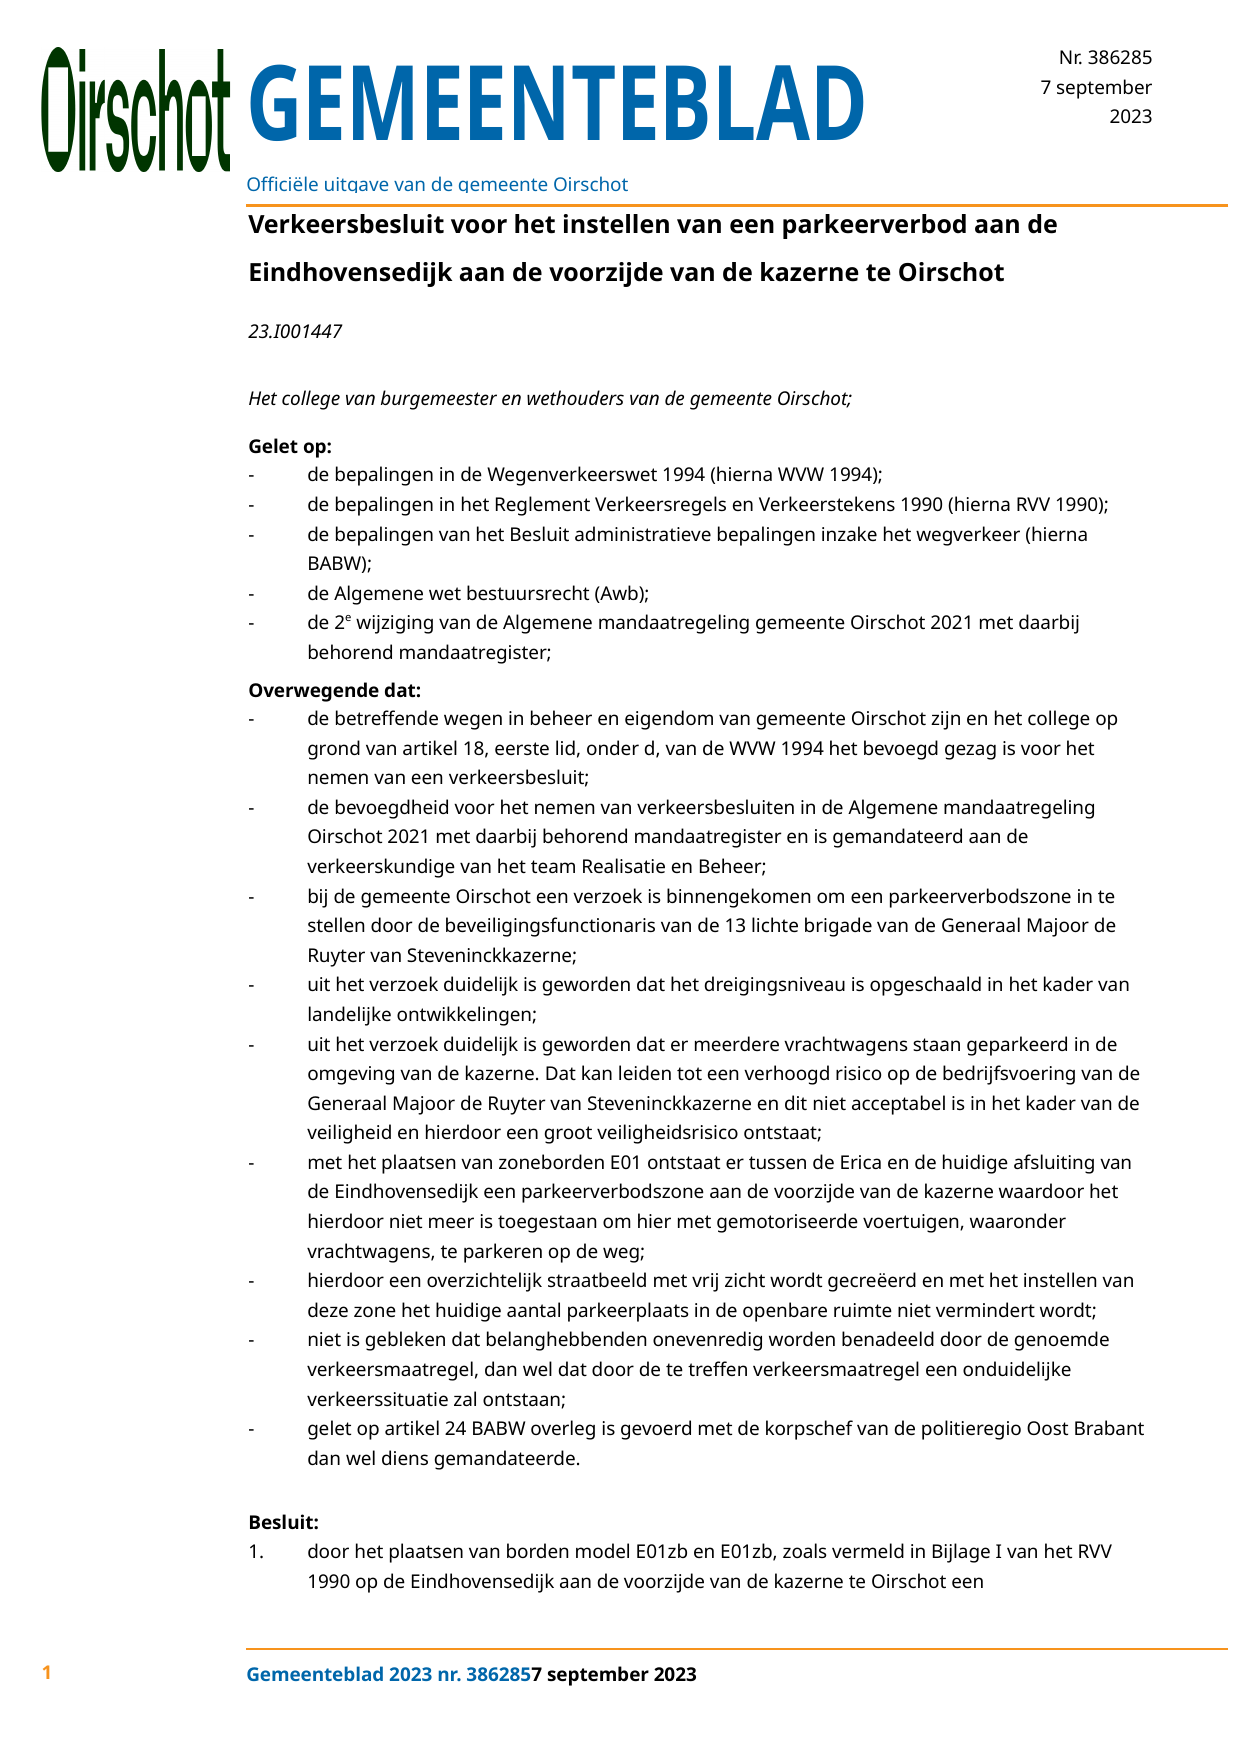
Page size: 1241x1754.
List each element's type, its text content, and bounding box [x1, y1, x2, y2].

text Overwegende dat: [248, 677, 1152, 703]
list de bevoegdheid voor het nemen van verkeersbesluiten in de Algemene mandaatregeling Oirschot 2021 met daarbij behorend mandaatregister en is gemandateerd aan de verkeerskundige van het team Realisatie en Beheer; [248, 794, 1152, 879]
list gelet op artikel 24 BABW overleg is gevoerd met de korpschef van de politieregio Oost Brabant dan wel diens gemandateerde. [248, 1415, 1152, 1471]
text Het college van burgemeester en wethouders van de gemeente Oirschot; [248, 386, 1152, 411]
list niet is gebleken dat belanghebbenden onevenredig worden benadeeld door de genoemde verkeersmaatregel, dan wel dat door de te treffen verkeersmaatregel een onduidelijke verkeerssituatie zal ontstaan; [248, 1327, 1152, 1411]
list hierdoor een overzichtelijk straatbeeld met vrij zicht wordt gecreëerd en met het instellen van deze zone het huidige aantal parkeerplaats in de openbare ruimte niet vermindert wordt; [248, 1267, 1152, 1323]
list door het plaatsen van borden model E01zb en E01zb, zoals vermeld in Bijlage I van het RVV 1990 op de Eindhovensedijk aan de voorzijde van de kazerne te Oirschot een [248, 1538, 1152, 1594]
list bij de gemeente Oirschot een verzoek is binnengekomen om een parkeerverbodszone in te stellen door de beveiligingsfunctionaris van de 13 lichte brigade van de Generaal Majoor de Ruyter van Steveninckkazerne; [248, 883, 1152, 968]
text 23.I001447 [248, 318, 1152, 344]
text Verkeersbesluit voor het instellen van een parkeerverbod aan de Eindhovensedijk aan de voorzijde van de kazerne te Oirschot [248, 207, 1152, 288]
list de Algemene wet bestuursrecht (Awb); [248, 580, 1152, 606]
list de betreffende wegen in beheer en eigendom van gemeente Oirschot zijn en het college op grond van artikel 18, eerste lid, onder d, van de WVW 1994 het bevoegd gezag is voor het nemen van een verkeersbesluit; [248, 705, 1152, 790]
list met het plaatsen van zoneborden E01 ontstaat er tussen de Erica en de huidige afsluiting van de Eindhovensedijk een parkeerverbodszone aan de voorzijde van de kazerne waardoor het hierdoor niet meer is toegestaan om hier met gemotoriseerde voertuigen, waaronder vrachtwagens, te parkeren op de weg; [248, 1149, 1152, 1263]
list de bepalingen van het Besluit administratieve bepalingen inzake het wegverkeer (hierna BABW); [248, 521, 1152, 576]
text Besluit: [248, 1509, 1152, 1534]
list uit het verzoek duidelijk is geworden dat het dreigingsniveau is opgeschaald in het kader van landelijke ontwikkelingen; [248, 972, 1152, 1027]
list de 2e wijziging van de Algemene mandaatregeling gemeente Oirschot 2021 met daarbij behorend mandaatregister; [248, 609, 1152, 665]
list de bepalingen in het Reglement Verkeersregels en Verkeerstekens 1990 (hierna RVV 1990); [248, 491, 1152, 517]
list uit het verzoek duidelijk is geworden dat er meerdere vrachtwagens staan geparkeerd in de omgeving van de kazerne. Dat kan leiden tot een verhoogd risico op de bedrijfsvoering van de Generaal Majoor de Ruyter van Steveninckkazerne en dit niet acceptabel is in het kader van de veiligheid en hierdoor een groot veiligheidsrisico ontstaat; [248, 1031, 1152, 1145]
text Gelet op: [248, 433, 1152, 459]
list de bepalingen in de Wegenverkeerswet 1994 (hierna WVW 1994); [248, 462, 1152, 487]
picture [41, 47, 231, 172]
